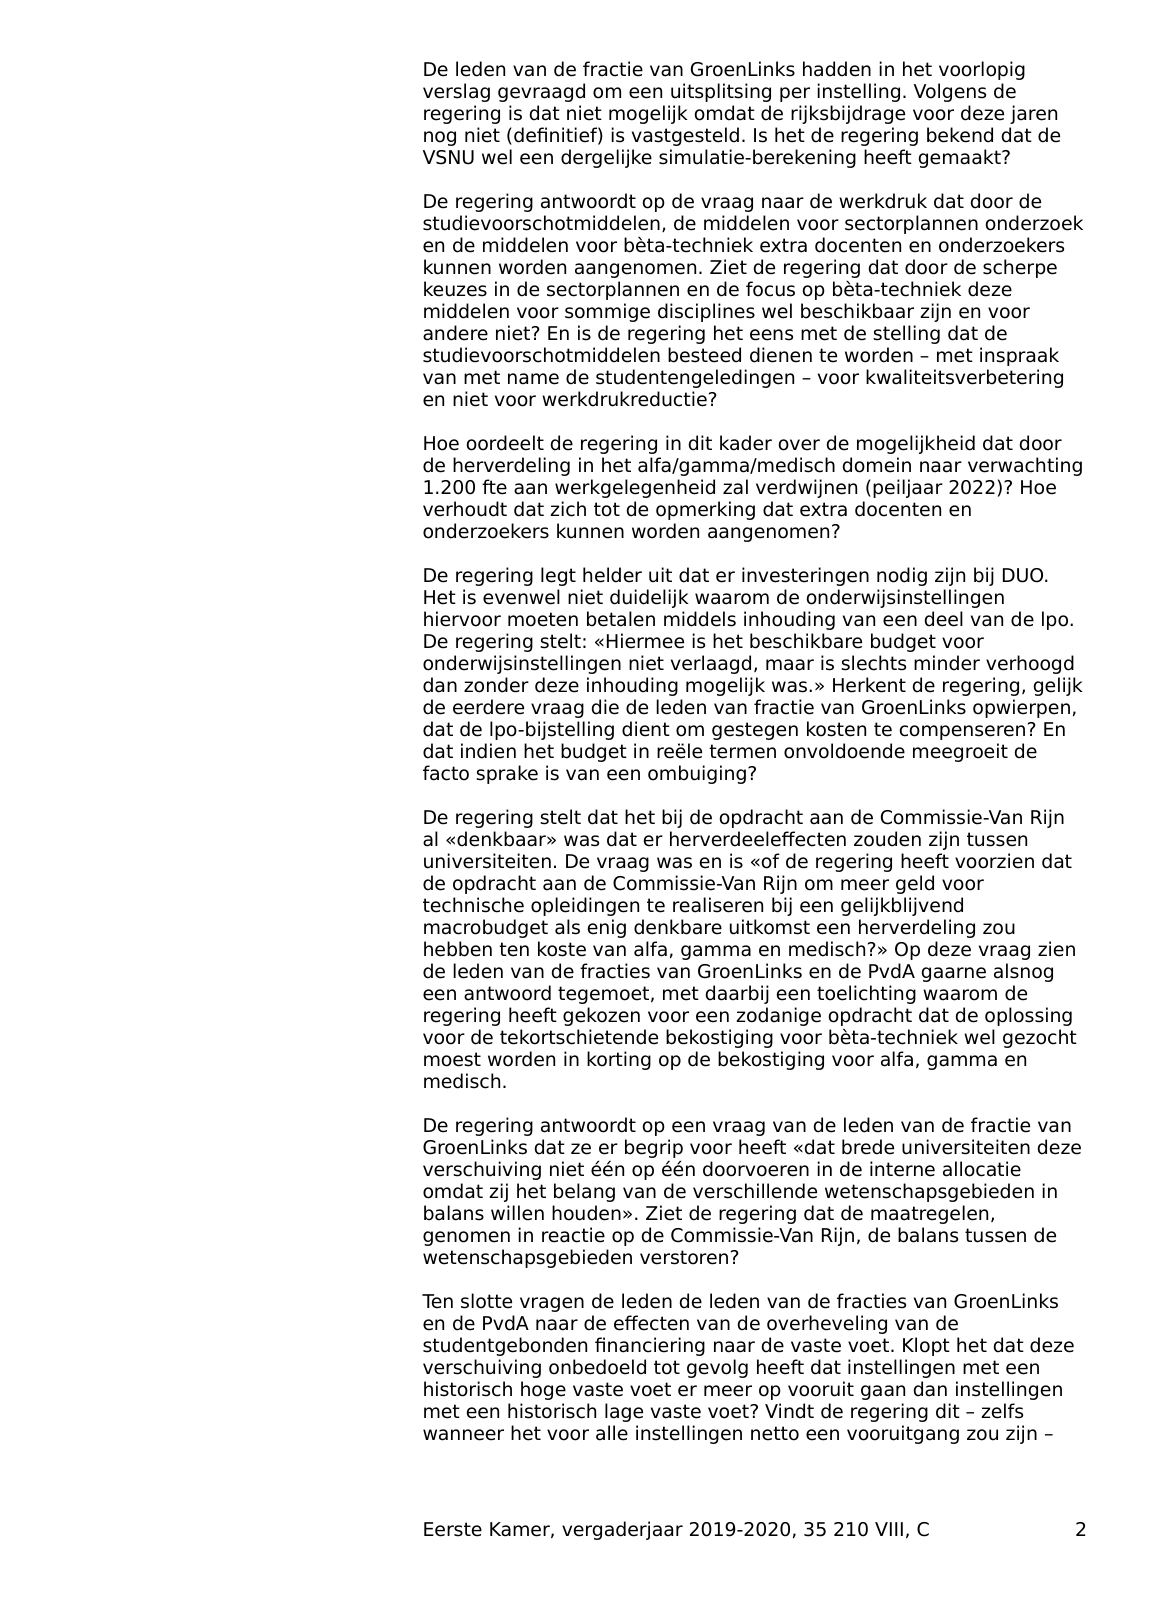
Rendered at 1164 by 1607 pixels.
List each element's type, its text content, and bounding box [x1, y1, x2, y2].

text Ten slotte vragen de leden de leden van de fracties van GroenLinks en de PvdA naar de effecten van de overheveling van de studentgebonden financiering naar de vaste voet. Klopt het dat deze verschuiving onbedoeld tot gevolg heeft dat instellingen met een historisch hoge vaste voet er meer op vooruit gaan dan instellingen met een historisch lage vaste voet? Vindt de regering dit – zelfs wanneer het voor alle instellingen netto een vooruitgang zou zijn – [422, 1291, 1087, 1445]
text De regering legt helder uit dat er investeringen nodig zijn bij DUO. Het is evenwel niet duidelijk waarom de onderwijsinstellingen hiervoor moeten betalen middels inhouding van een deel van de lpo. De regering stelt: «Hiermee is het beschikbare budget voor onderwijsinstellingen niet verlaagd, maar is slechts minder verhoogd dan zonder deze inhouding mogelijk was.» Herkent de regering, gelijk de eerdere vraag die de leden van fractie van GroenLinks opwierpen, dat de lpo-bijstelling dient om gestegen kosten te compenseren? En dat indien het budget in reële termen onvoldoende meegroeit de facto sprake is van een ombuiging? [422, 565, 1087, 785]
text De regering stelt dat het bij de opdracht aan de Commissie-Van Rijn al «denkbaar» was dat er herverdeeleffecten zouden zijn tussen universiteiten. De vraag was en is «of de regering heeft voorzien dat de opdracht aan de Commissie-Van Rijn om meer geld voor technische opleidingen te realiseren bij een gelijkblijvend macrobudget als enig denkbare uitkomst een herverdeling zou hebben ten koste van alfa, gamma en medisch?» Op deze vraag zien de leden van de fracties van GroenLinks en de PvdA gaarne alsnog een antwoord tegemoet, met daarbij een toelichting waarom de regering heeft gekozen voor een zodanige opdracht dat de oplossing voor de tekortschietende bekostiging voor bèta-techniek wel gezocht moest worden in korting op de bekostiging voor alfa, gamma en medisch. [422, 807, 1087, 1093]
text Hoe oordeelt de regering in dit kader over de mogelijkheid dat door de herverdeling in het alfa/gamma/medisch domein naar verwachting 1.200 fte aan werkgelegenheid zal verdwijnen (peiljaar 2022)? Hoe verhoudt dat zich tot de opmerking dat extra docenten en onderzoekers kunnen worden aangenomen? [422, 433, 1087, 543]
text De leden van de fractie van GroenLinks hadden in het voorlopig verslag gevraagd om een uitsplitsing per instelling. Volgens de regering is dat niet mogelijk omdat de rijksbijdrage voor deze jaren nog niet (definitief) is vastgesteld. Is het de regering bekend dat de VSNU wel een dergelijke simulatie-berekening heeft gemaakt? [422, 59, 1087, 169]
text De regering antwoordt op een vraag van de leden van de fractie van GroenLinks dat ze er begrip voor heeft «dat brede universiteiten deze verschuiving niet één op één doorvoeren in de interne allocatie omdat zij het belang van de verschillende wetenschapsgebieden in balans willen houden». Ziet de regering dat de maatregelen, genomen in reactie op de Commissie-Van Rijn, de balans tussen de wetenschapsgebieden verstoren? [422, 1115, 1087, 1269]
text De regering antwoordt op de vraag naar de werkdruk dat door de studievoorschotmiddelen, de middelen voor sectorplannen onderzoek en de middelen voor bèta-techniek extra docenten en onderzoekers kunnen worden aangenomen. Ziet de regering dat door de scherpe keuzes in de sectorplannen en de focus op bèta-techniek deze middelen voor sommige disciplines wel beschikbaar zijn en voor andere niet? En is de regering het eens met de stelling dat de studievoorschotmiddelen besteed dienen te worden – met inspraak van met name de studentengeledingen – voor kwaliteitsverbetering en niet voor werkdrukreductie? [422, 191, 1087, 411]
